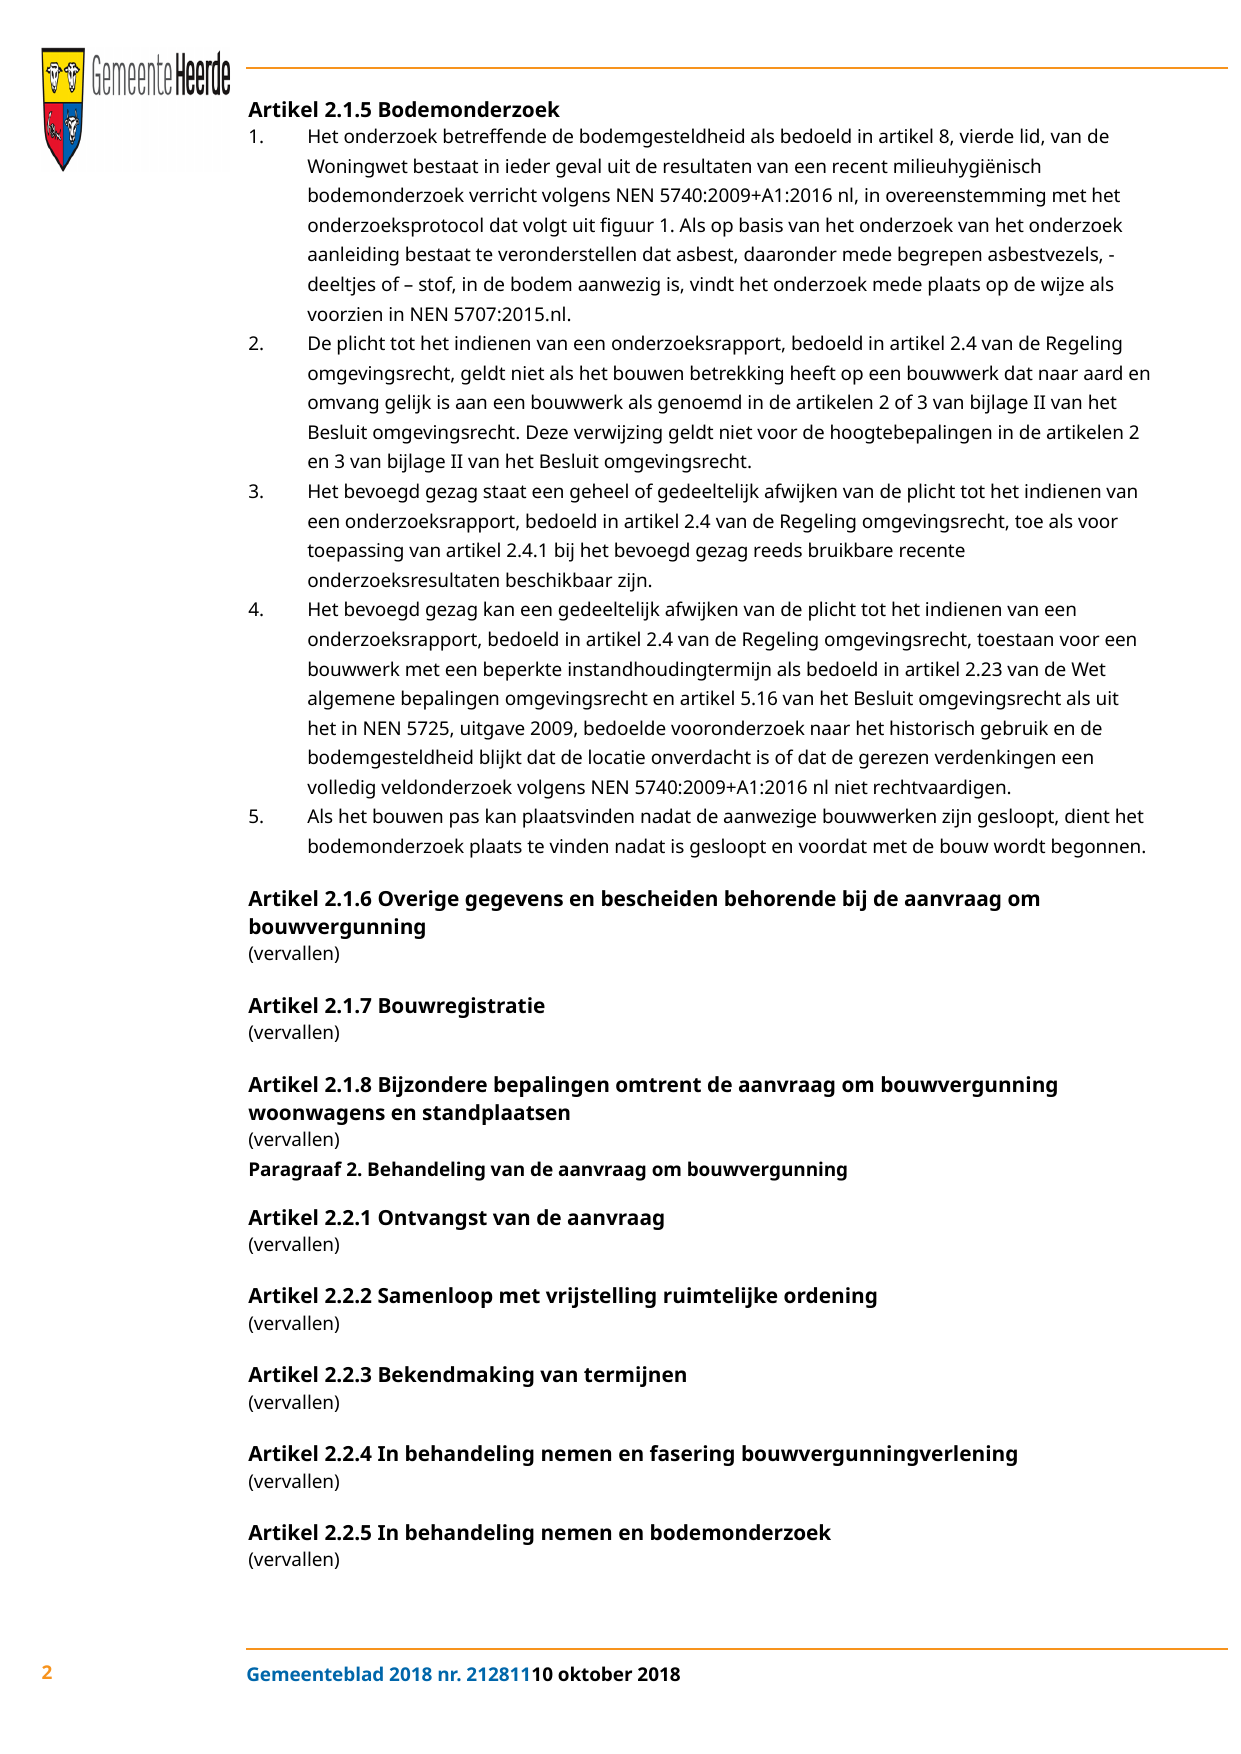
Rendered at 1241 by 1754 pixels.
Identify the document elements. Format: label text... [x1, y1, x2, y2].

list Het onderzoek betreffende de bodemgesteldheid als bedoeld in artikel 8, vierde lid, van de Woningwet bestaat in ieder geval uit de resultaten van een recent milieuhygiënisch bodemonderzoek verricht volgens NEN 5740:2009+A1:2016 nl, in overeenstemming met het onderzoeksprotocol dat volgt uit figuur 1. Als op basis van het onderzoek van het onderzoek aanleiding bestaat te veronderstellen dat asbest, daaronder mede begrepen asbestvezels, - deeltjes of – stof, in de bodem aanwezig is, vindt het onderzoek mede plaats op de wijze als voorzien in NEN 5707:2015.nl. [248, 123, 1152, 326]
text Artikel 2.1.8 Bijzondere bepalingen omtrent de aanvraag om bouwvergunning woonwagens en standplaatsen [248, 1070, 1152, 1127]
list Het bevoegd gezag kan een gedeeltelijk afwijken van de plicht tot het indienen van een onderzoeksrapport, bedoeld in artikel 2.4 van de Regeling omgevingsrecht, toestaan voor een bouwwerk met een beperkte instandhoudingtermijn als bedoeld in artikel 2.23 van de Wet algemene bepalingen omgevingsrecht en artikel 5.16 van het Besluit omgevingsrecht als uit het in NEN 5725, uitgave 2009, bedoelde vooronderzoek naar het historisch gebruik en de bodemgesteldheid blijkt dat de locatie onverdacht is of dat de gerezen verdenkingen een volledig veldonderzoek volgens NEN 5740:2009+A1:2016 nl niet rechtvaardigen. [248, 597, 1152, 800]
text Artikel 2.2.2 Samenloop met vrijstelling ruimtelijke ordening [248, 1282, 1152, 1310]
text Artikel 2.2.1 Ontvangst van de aanvraag [248, 1203, 1152, 1231]
text (vervallen) [248, 1310, 1152, 1336]
text Artikel 2.1.7 Bouwregistratie [248, 991, 1152, 1019]
list Als het bouwen pas kan plaatsvinden nadat de aanwezige bouwwerken zijn gesloopt, dient het bodemonderzoek plaats te vinden nadat is gesloopt en voordat met de bouw wordt begonnen. [248, 804, 1152, 859]
text (vervallen) [248, 1127, 1152, 1152]
text (vervallen) [248, 1547, 1152, 1572]
text Artikel 2.2.5 In behandeling nemen en bodemonderzoek [248, 1518, 1152, 1547]
text (vervallen) [248, 1019, 1152, 1045]
text Artikel 2.2.4 In behandeling nemen en fasering bouwvergunningverlening [248, 1439, 1152, 1468]
list De plicht tot het indienen van een onderzoeksrapport, bedoeld in artikel 2.4 van de Regeling omgevingsrecht, geldt niet als het bouwen betrekking heeft op een bouwwerk dat naar aard en omvang gelijk is aan een bouwwerk als genoemd in de artikelen 2 of 3 van bijlage II van het Besluit omgevingsrecht. Deze verwijzing geldt niet voor de hoogtebepalingen in de artikelen 2 en 3 van bijlage II van het Besluit omgevingsrecht. [248, 330, 1152, 474]
picture [41, 47, 231, 172]
text Artikel 2.1.5 Bodemonderzoek [248, 95, 1152, 123]
text (vervallen) [248, 1231, 1152, 1257]
text Paragraaf 2. Behandeling van de aanvraag om bouwvergunning [248, 1156, 1152, 1182]
text (vervallen) [248, 1389, 1152, 1415]
text Artikel 2.2.3 Bekendmaking van termijnen [248, 1361, 1152, 1389]
list Het bevoegd gezag staat een geheel of gedeeltelijk afwijken van de plicht tot het indienen van een onderzoeksrapport, bedoeld in artikel 2.4 van de Regeling omgevingsrecht, toe als voor toepassing van artikel 2.4.1 bij het bevoegd gezag reeds bruikbare recente onderzoeksresultaten beschikbaar zijn. [248, 478, 1152, 593]
text Artikel 2.1.6 Overige gegevens en bescheiden behorende bij de aanvraag om bouwvergunning [248, 884, 1152, 941]
text (vervallen) [248, 1468, 1152, 1493]
text (vervallen) [248, 941, 1152, 966]
